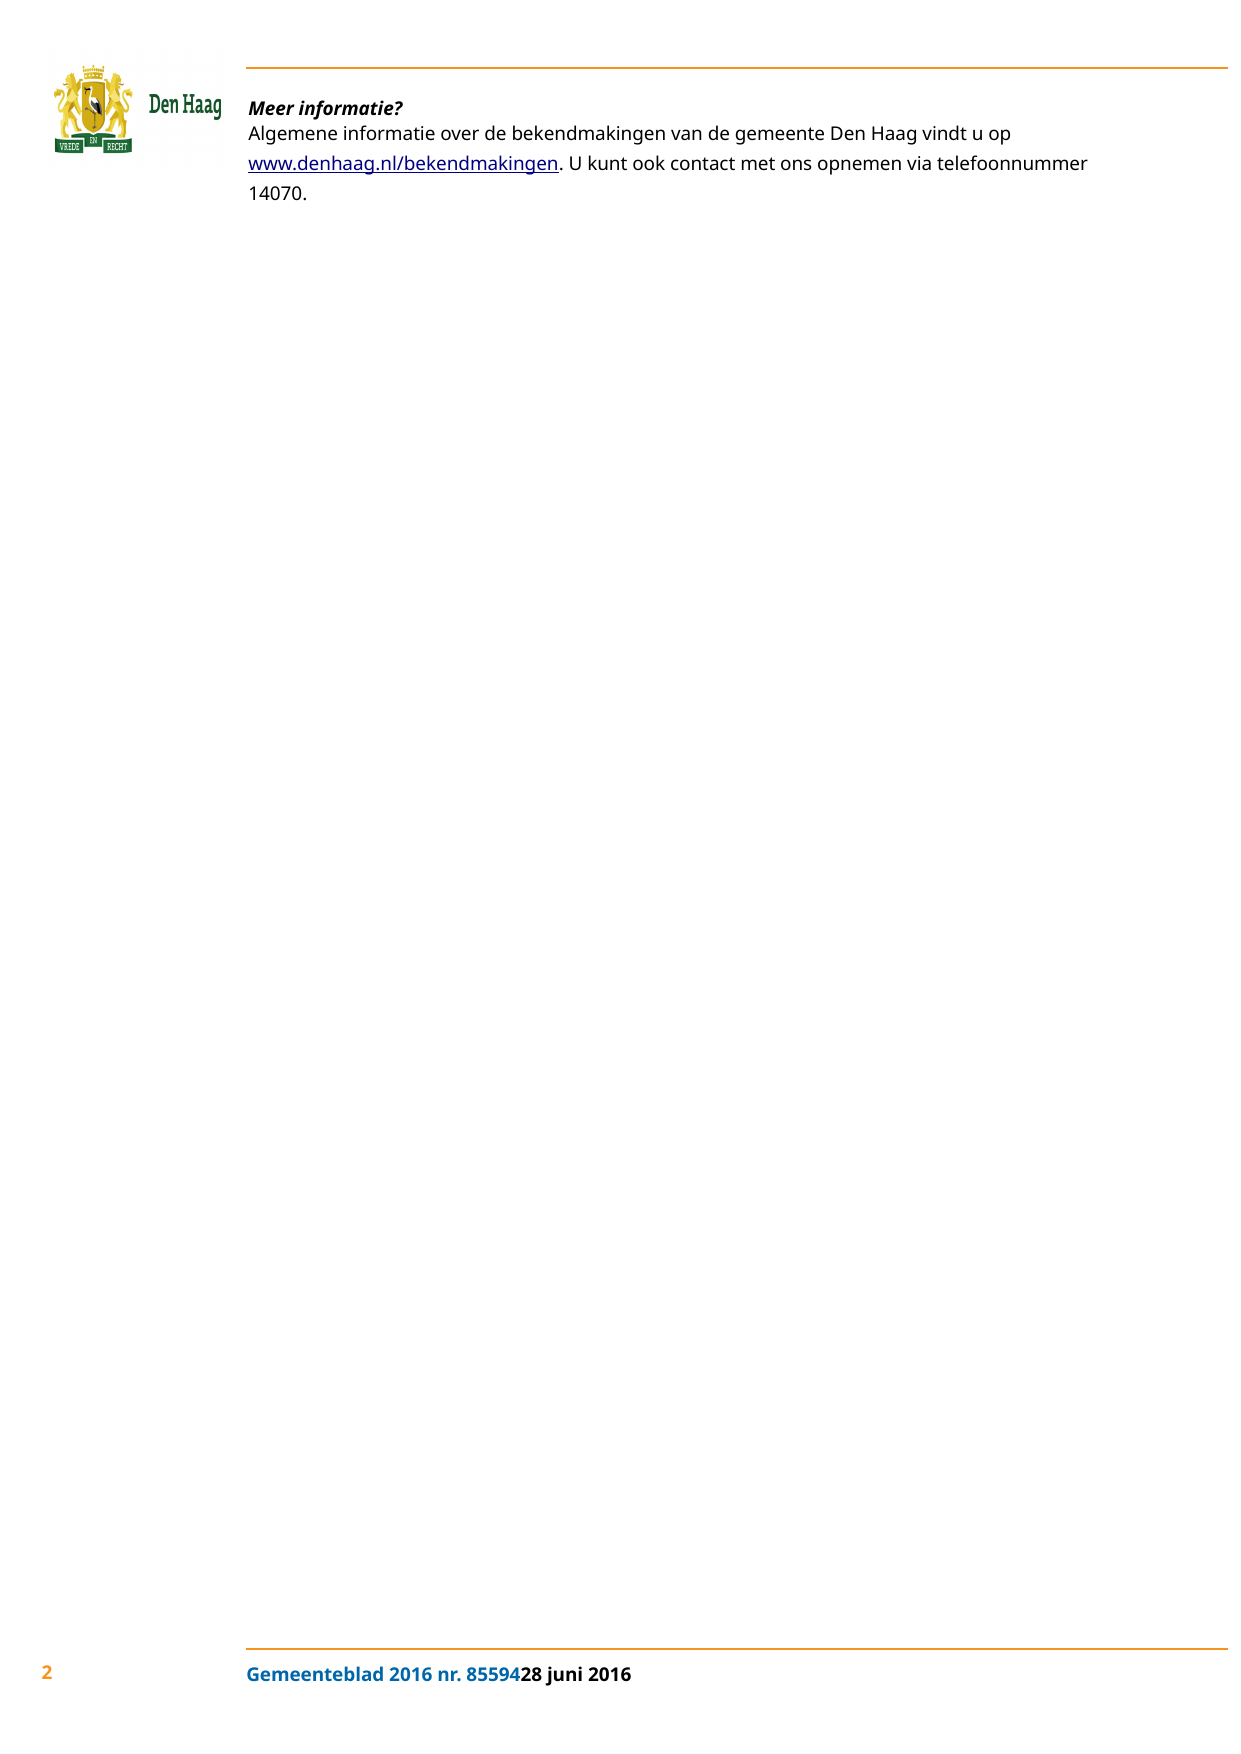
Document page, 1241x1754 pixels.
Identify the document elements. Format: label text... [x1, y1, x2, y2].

picture [41, 47, 231, 172]
text Meer informatie? [248, 95, 1152, 121]
text Algemene informatie over de bekendmakingen van de gemeente Den Haag vindt u op www.denhaag.nl/bekendmakingen. U kunt ook contact met ons opnemen via telefoonnummer 14070. [248, 121, 1152, 205]
